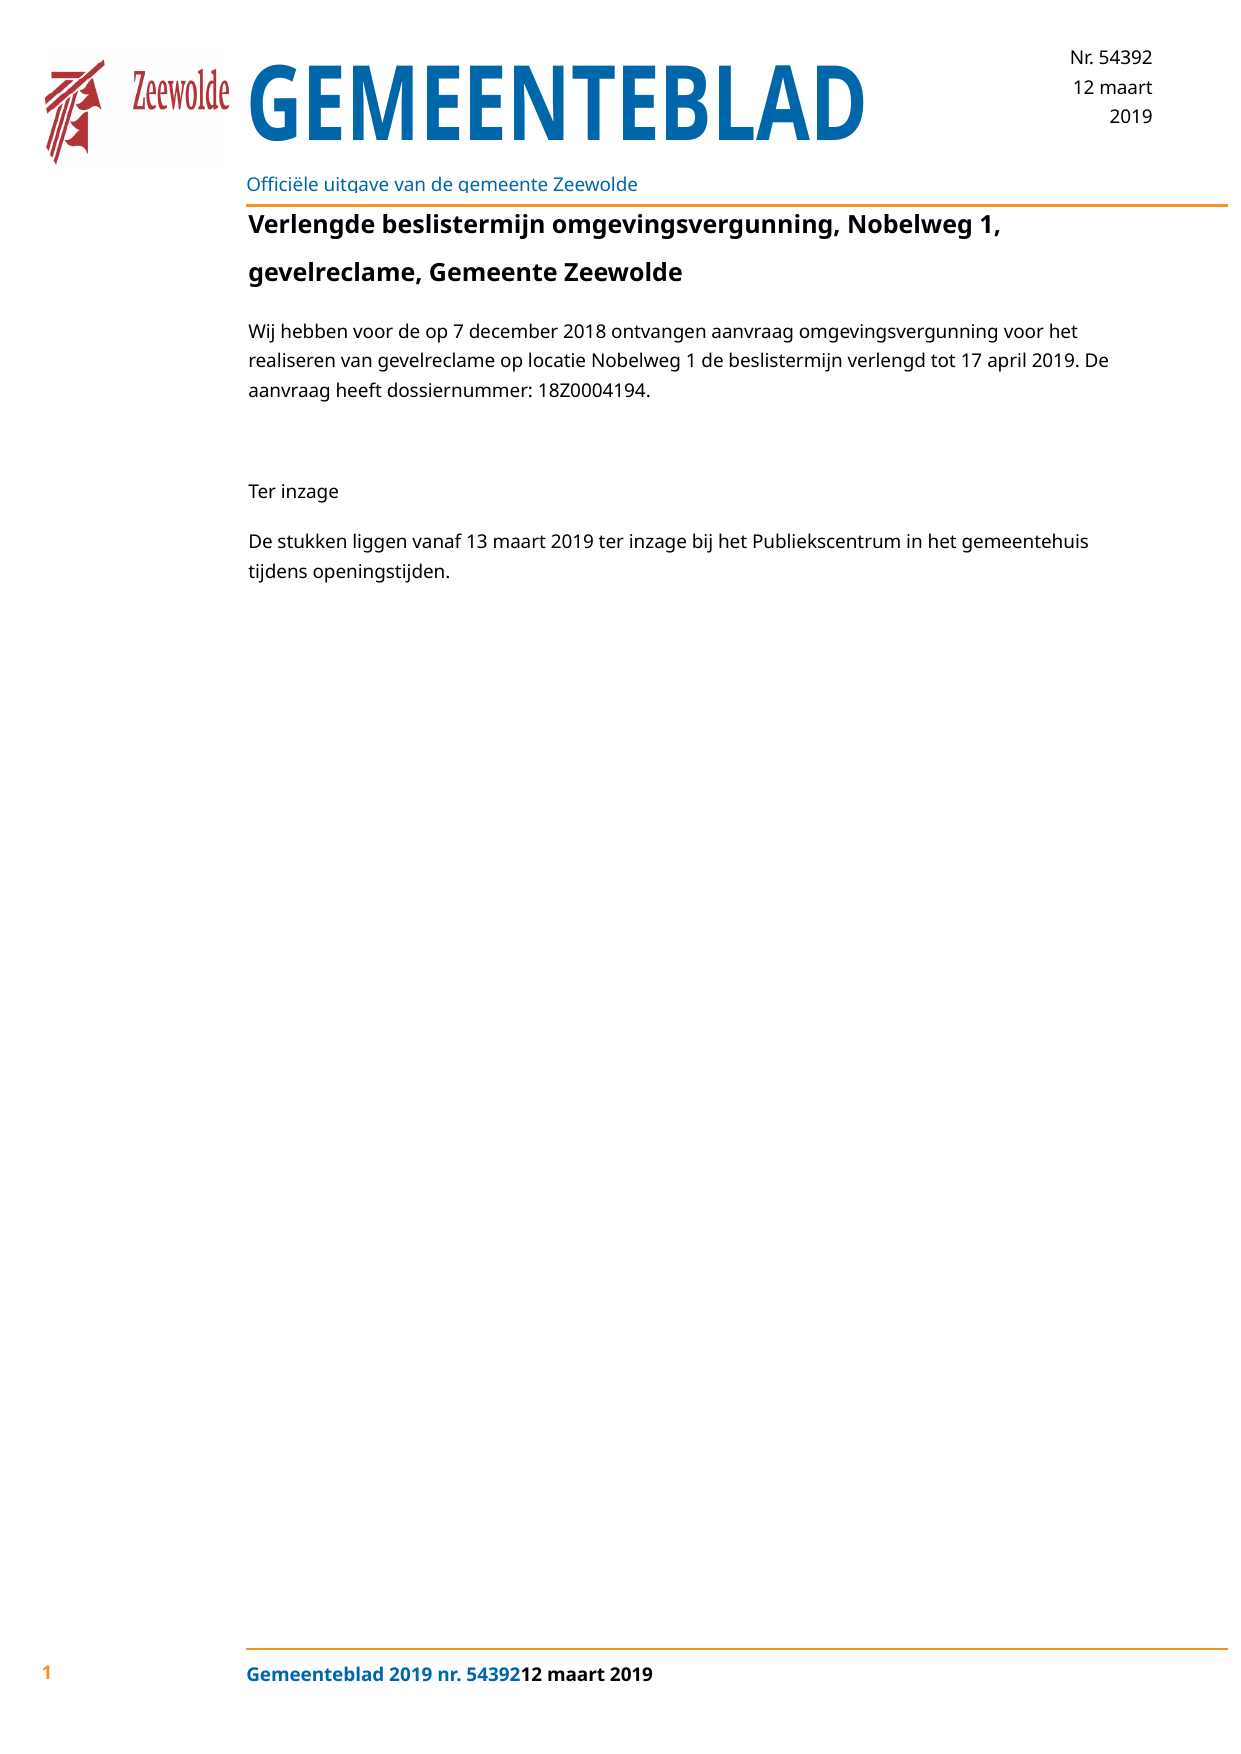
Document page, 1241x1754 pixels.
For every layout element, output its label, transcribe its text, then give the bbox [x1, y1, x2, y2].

text De stukken liggen vanaf 13 maart 2019 ter inzage bij het Publiekscentrum in het gemeentehuis tijdens openingstijden. [248, 528, 1152, 584]
picture [41, 47, 231, 172]
text Wij hebben voor de op 7 december 2018 ontvangen aanvraag omgevingsvergunning voor het realiseren van gevelreclame op locatie Nobelweg 1 de beslistermijn verlengd tot 17 april 2019. De aanvraag heeft dossiernummer: 18Z0004194. [248, 318, 1152, 403]
text Ter inzage [248, 478, 1152, 504]
text Verlengde beslistermijn omgevingsvergunning, Nobelweg 1, gevelreclame, Gemeente Zeewolde [248, 207, 1152, 288]
